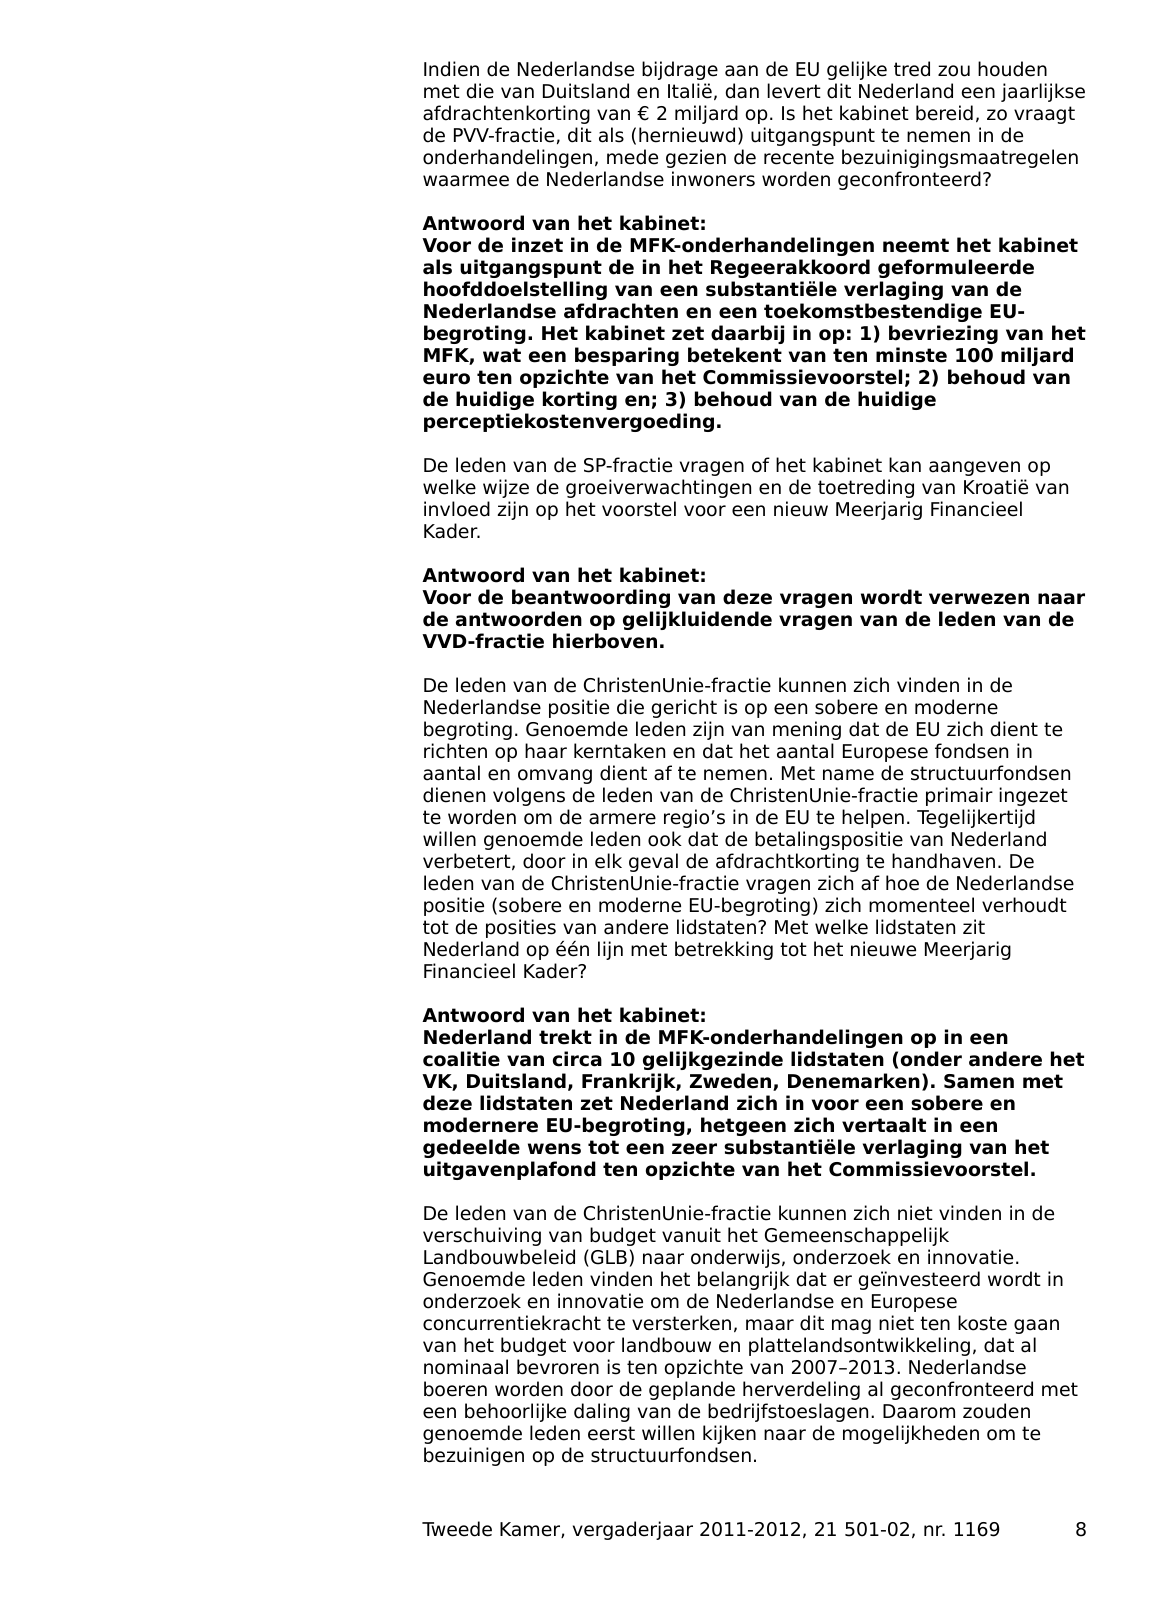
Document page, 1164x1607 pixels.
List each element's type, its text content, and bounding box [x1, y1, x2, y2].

text Antwoord van het kabinet: [422, 213, 1087, 235]
text Indien de Nederlandse bijdrage aan de EU gelijke tred zou houden met die van Duitsland en Italië, dan levert dit Nederland een jaarlijkse afdrachtenkorting van € 2 miljard op. Is het kabinet bereid, zo vraagt de PVV-fractie, dit als (hernieuwd) uitgangspunt te nemen in de onderhandelingen, mede gezien de recente bezuinigingsmaatregelen waarmee de Nederlandse inwoners worden geconfronteerd? [422, 59, 1087, 191]
text De leden van de ChristenUnie-fractie kunnen zich vinden in de Nederlandse positie die gericht is op een sobere en moderne begroting. Genoemde leden zijn van mening dat de EU zich dient te richten op haar kerntaken en dat het aantal Europese fondsen in aantal en omvang dient af te nemen. Met name de structuurfondsen dienen volgens de leden van de ChristenUnie-fractie primair ingezet te worden om de armere regio’s in de EU te helpen. Tegelijkertijd willen genoemde leden ook dat de betalingspositie van Nederland verbetert, door in elk geval de afdrachtkorting te handhaven. De leden van de ChristenUnie-fractie vragen zich af hoe de Nederlandse positie (sobere en moderne EU-begroting) zich momenteel verhoudt tot de posities van andere lidstaten? Met welke lidstaten zit Nederland op één lijn met betrekking tot het nieuwe Meerjarig Financieel Kader? [422, 675, 1087, 983]
text Antwoord van het kabinet: [422, 1005, 1087, 1027]
text Voor de beantwoording van deze vragen wordt verwezen naar de antwoorden op gelijkluidende vragen van de leden van de VVD-fractie hierboven. [422, 587, 1087, 653]
text Nederland trekt in de MFK-onderhandelingen op in een coalitie van circa 10 gelijkgezinde lidstaten (onder andere het VK, Duitsland, Frankrijk, Zweden, Denemarken). Samen met deze lidstaten zet Nederland zich in voor een sobere en modernere EU-begroting, hetgeen zich vertaalt in een gedeelde wens tot een zeer substantiële verlaging van het uitgavenplafond ten opzichte van het Commissievoorstel. [422, 1027, 1087, 1181]
text De leden van de ChristenUnie-fractie kunnen zich niet vinden in de verschuiving van budget vanuit het Gemeenschappelijk Landbouwbeleid (GLB) naar onderwijs, onderzoek en innovatie. Genoemde leden vinden het belangrijk dat er geïnvesteerd wordt in onderzoek en innovatie om de Nederlandse en Europese concurrentiekracht te versterken, maar dit mag niet ten koste gaan van het budget voor landbouw en plattelandsontwikkeling, dat al nominaal bevroren is ten opzichte van 2007–2013. Nederlandse boeren worden door de geplande herverdeling al geconfronteerd met een behoorlijke daling van de bedrijfstoeslagen. Daarom zouden genoemde leden eerst willen kijken naar de mogelijkheden om te bezuinigen op de structuurfondsen. [422, 1203, 1087, 1467]
text Voor de inzet in de MFK-onderhandelingen neemt het kabinet als uitgangspunt de in het Regeerakkoord geformuleerde hoofddoelstelling van een substantiële verlaging van de Nederlandse afdrachten en een toekomstbestendige EU-begroting. Het kabinet zet daarbij in op: 1) bevriezing van het MFK, wat een besparing betekent van ten minste 100 miljard euro ten opzichte van het Commissievoorstel; 2) behoud van de huidige korting en; 3) behoud van de huidige perceptiekostenvergoeding. [422, 235, 1087, 433]
text De leden van de SP-fractie vragen of het kabinet kan aangeven op welke wijze de groeiverwachtingen en de toetreding van Kroatië van invloed zijn op het voorstel voor een nieuw Meerjarig Financieel Kader. [422, 455, 1087, 543]
text Antwoord van het kabinet: [422, 565, 1087, 587]
